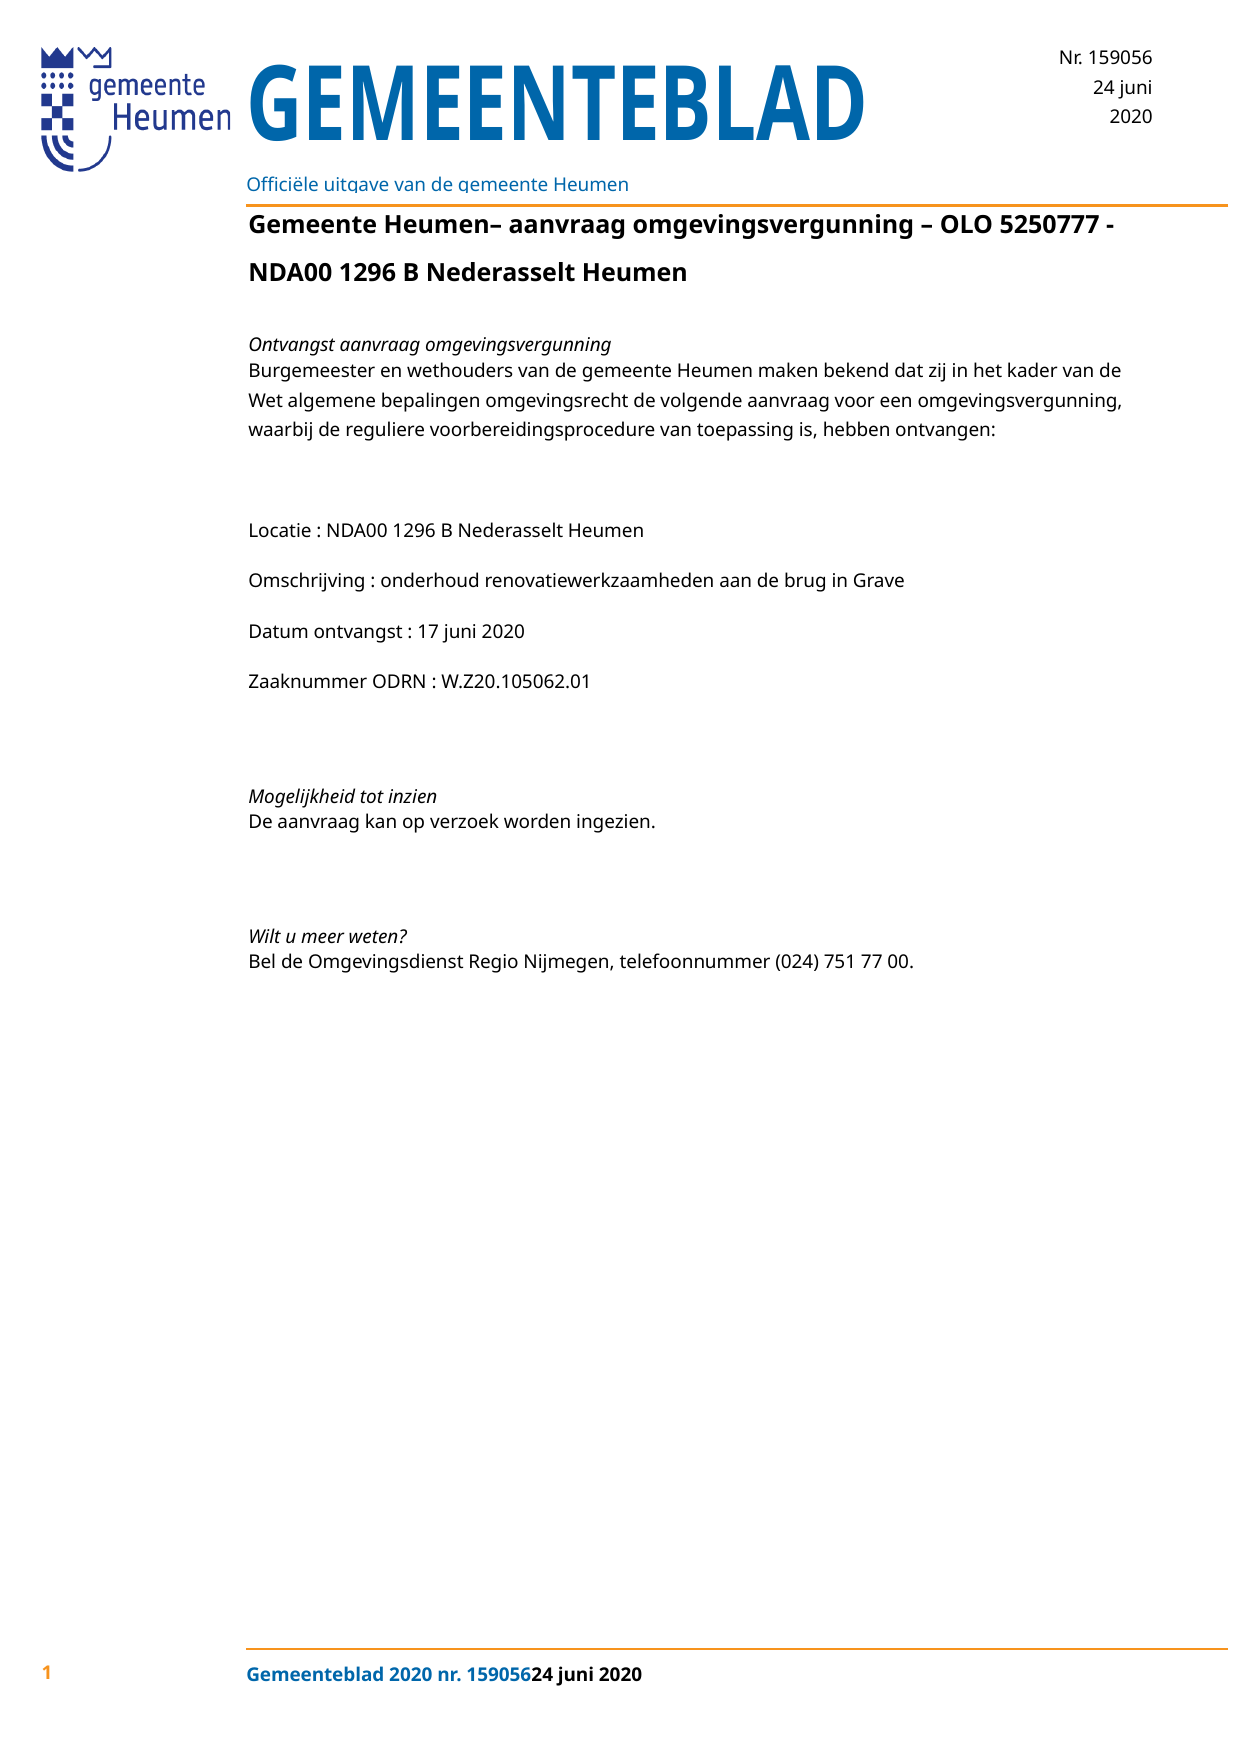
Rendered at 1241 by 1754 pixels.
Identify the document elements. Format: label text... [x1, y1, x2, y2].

text Datum ontvangst : 17 juni 2020 [248, 618, 1152, 644]
picture [41, 47, 231, 172]
text Wilt u meer weten? [248, 923, 1152, 949]
text Mogelijkheid tot inzien [248, 783, 1152, 808]
text Burgemeester en wethouders van de gemeente Heumen maken bekend dat zij in het kader van de Wet algemene bepalingen omgevingsrecht de volgende aanvraag voor een omgevingsvergunning, waarbij de reguliere voorbereidingsprocedure van toepassing is, hebben ontvangen: [248, 357, 1152, 442]
text Locatie : NDA00 1296 B Nederasselt Heumen [248, 517, 1152, 543]
text Zaaknummer ODRN : W.Z20.105062.01 [248, 668, 1152, 694]
text Omschrijving : onderhoud renovatiewerkzaamheden aan de brug in Grave [248, 568, 1152, 593]
text De aanvraag kan op verzoek worden ingezien. [248, 808, 1152, 834]
text Bel de Omgevingsdienst Regio Nijmegen, telefoonnummer (024) 751 77 00. [248, 949, 1152, 974]
text Gemeente Heumen– aanvraag omgevingsvergunning – OLO 5250777 - NDA00 1296 B Nederasselt Heumen [248, 207, 1152, 288]
text Ontvangst aanvraag omgevingsvergunning [248, 331, 1152, 357]
